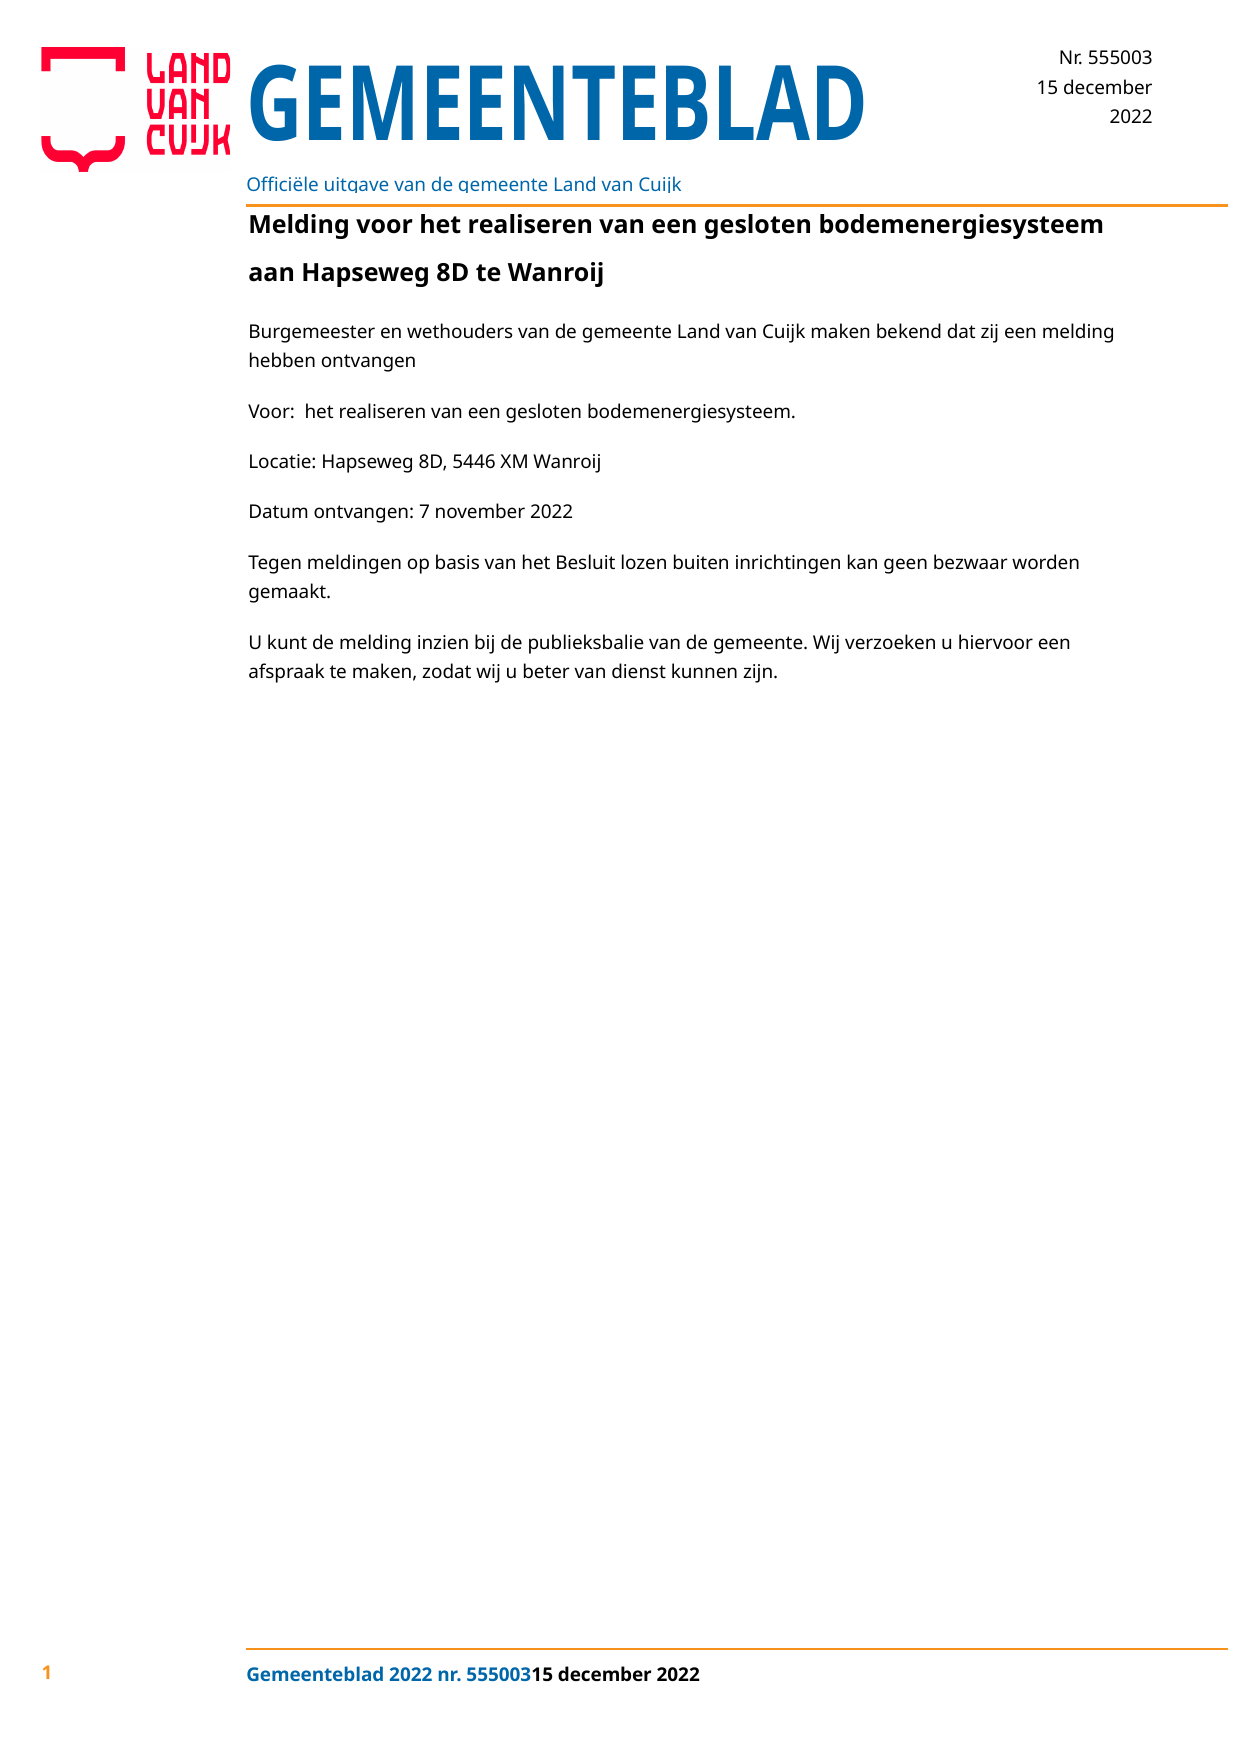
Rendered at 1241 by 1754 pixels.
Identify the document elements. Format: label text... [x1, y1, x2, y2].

text Locatie: Hapseweg 8D, 5446 XM Wanroij [248, 448, 1152, 474]
text Burgemeester en wethouders van de gemeente Land van Cuijk maken bekend dat zij een melding hebben ontvangen [248, 318, 1152, 373]
text Melding voor het realiseren van een gesloten bodemenergiesysteem aan Hapseweg 8D te Wanroij [248, 207, 1152, 288]
text Datum ontvangen: 7 november 2022 [248, 499, 1152, 524]
picture [41, 47, 231, 172]
text Tegen meldingen op basis van het Besluit lozen buiten inrichtingen kan geen bezwaar worden gemaakt. [248, 549, 1152, 604]
text U kunt de melding inzien bij de publieksbalie van de gemeente. Wij verzoeken u hiervoor een afspraak te maken, zodat wij u beter van dienst kunnen zijn. [248, 629, 1152, 684]
text Voor: het realiseren van een gesloten bodemenergiesysteem. [248, 398, 1152, 424]
